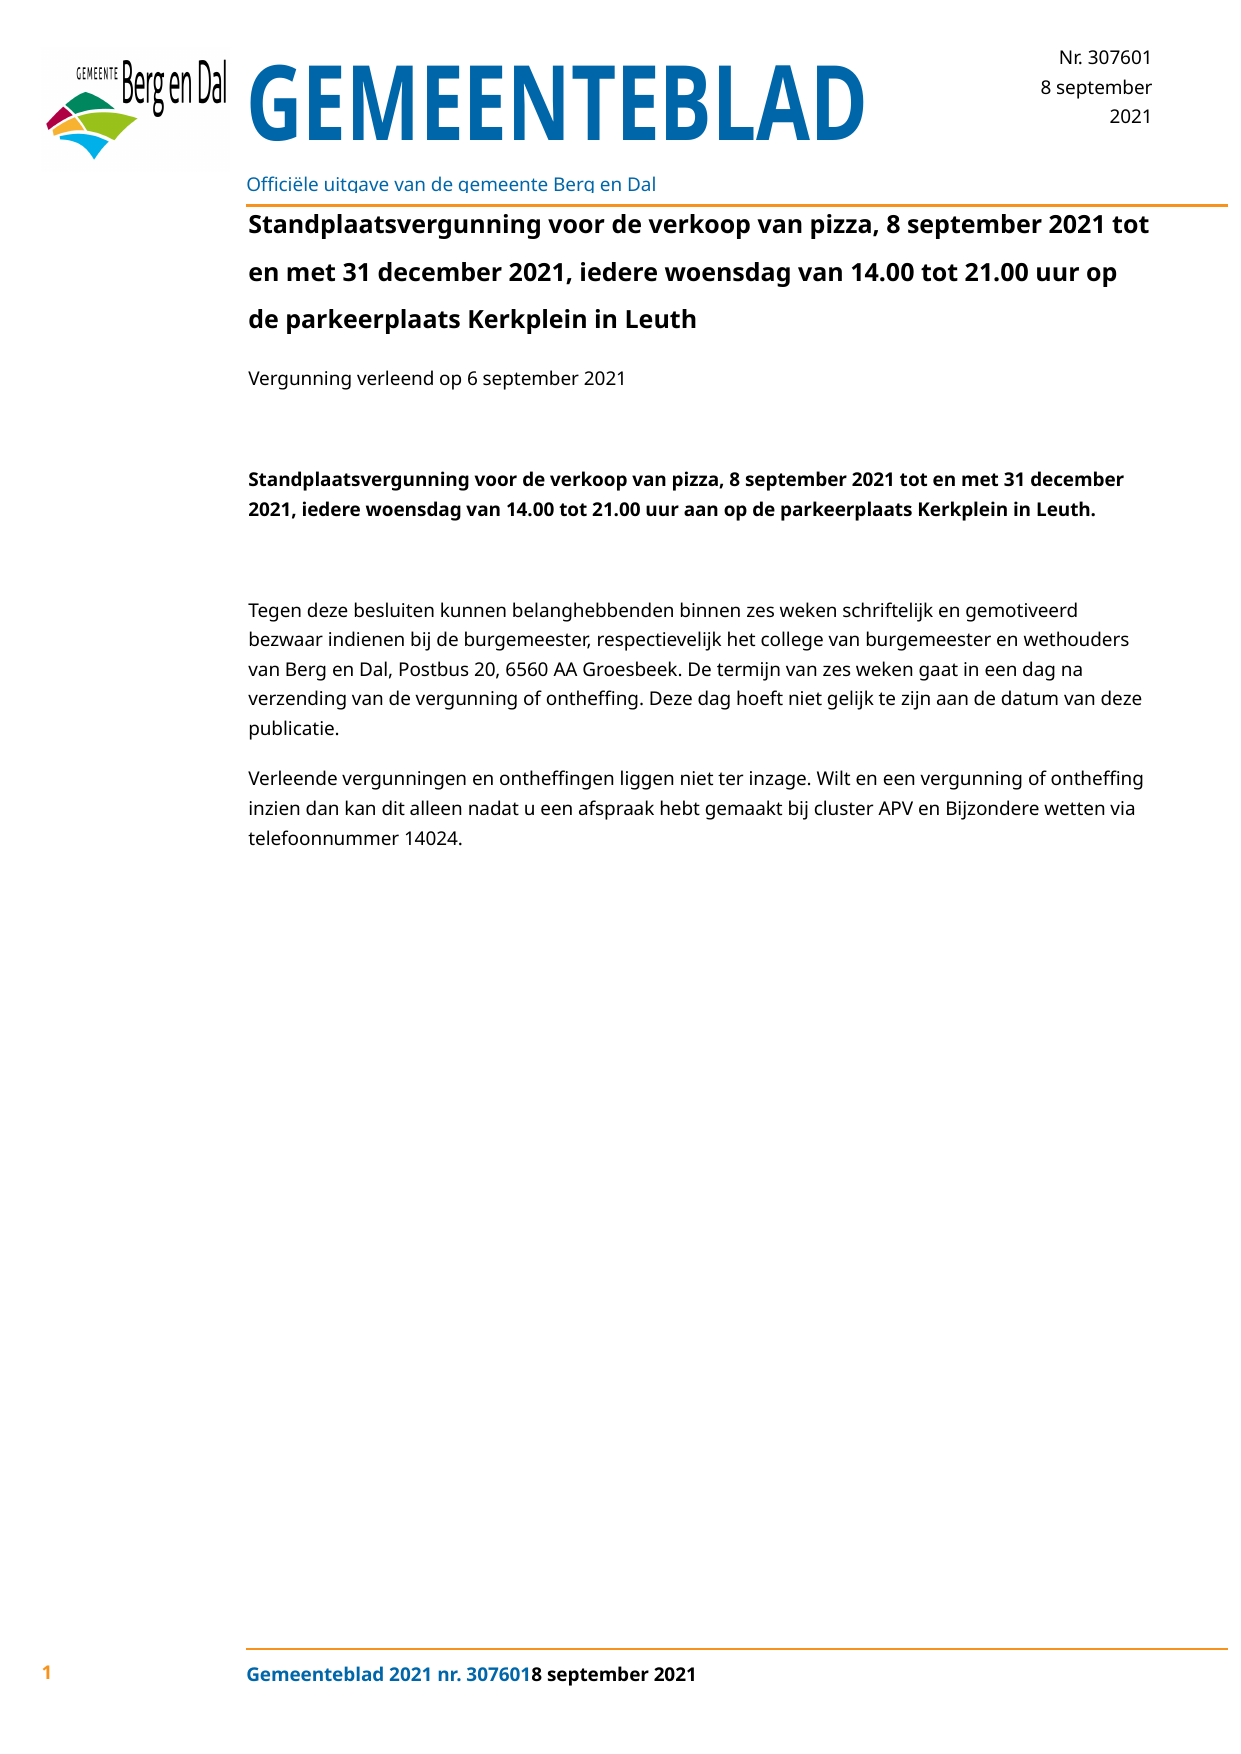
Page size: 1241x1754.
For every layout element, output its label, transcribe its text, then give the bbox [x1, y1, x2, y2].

text Vergunning verleend op 6 september 2021 [248, 366, 1152, 391]
text Standplaatsvergunning voor de verkoop van pizza, 8 september 2021 tot en met 31 december 2021, iedere woensdag van 14.00 tot 21.00 uur op de parkeerplaats Kerkplein in Leuth [248, 207, 1152, 336]
text Verleende vergunningen en ontheffingen liggen niet ter inzage. Wilt en een vergunning of ontheffing inzien dan kan dit alleen nadat u een afspraak hebt gemaakt bij cluster APV en Bijzondere wetten via telefoonnummer 14024. [248, 766, 1152, 850]
picture [41, 47, 231, 172]
text Standplaatsvergunning voor de verkoop van pizza, 8 september 2021 tot en met 31 december 2021, iedere woensdag van 14.00 tot 21.00 uur aan op de parkeerplaats Kerkplein in Leuth. [248, 466, 1152, 522]
text Tegen deze besluiten kunnen belanghebbenden binnen zes weken schriftelijk en gemotiveerd bezwaar indienen bij de burgemeester, respectievelijk het college van burgemeester en wethouders van Berg en Dal, Postbus 20, 6560 AA Groesbeek. De termijn van zes weken gaat in een dag na verzending van de vergunning of ontheffing. Deze dag hoeft niet gelijk te zijn aan de datum van deze publicatie. [248, 597, 1152, 741]
